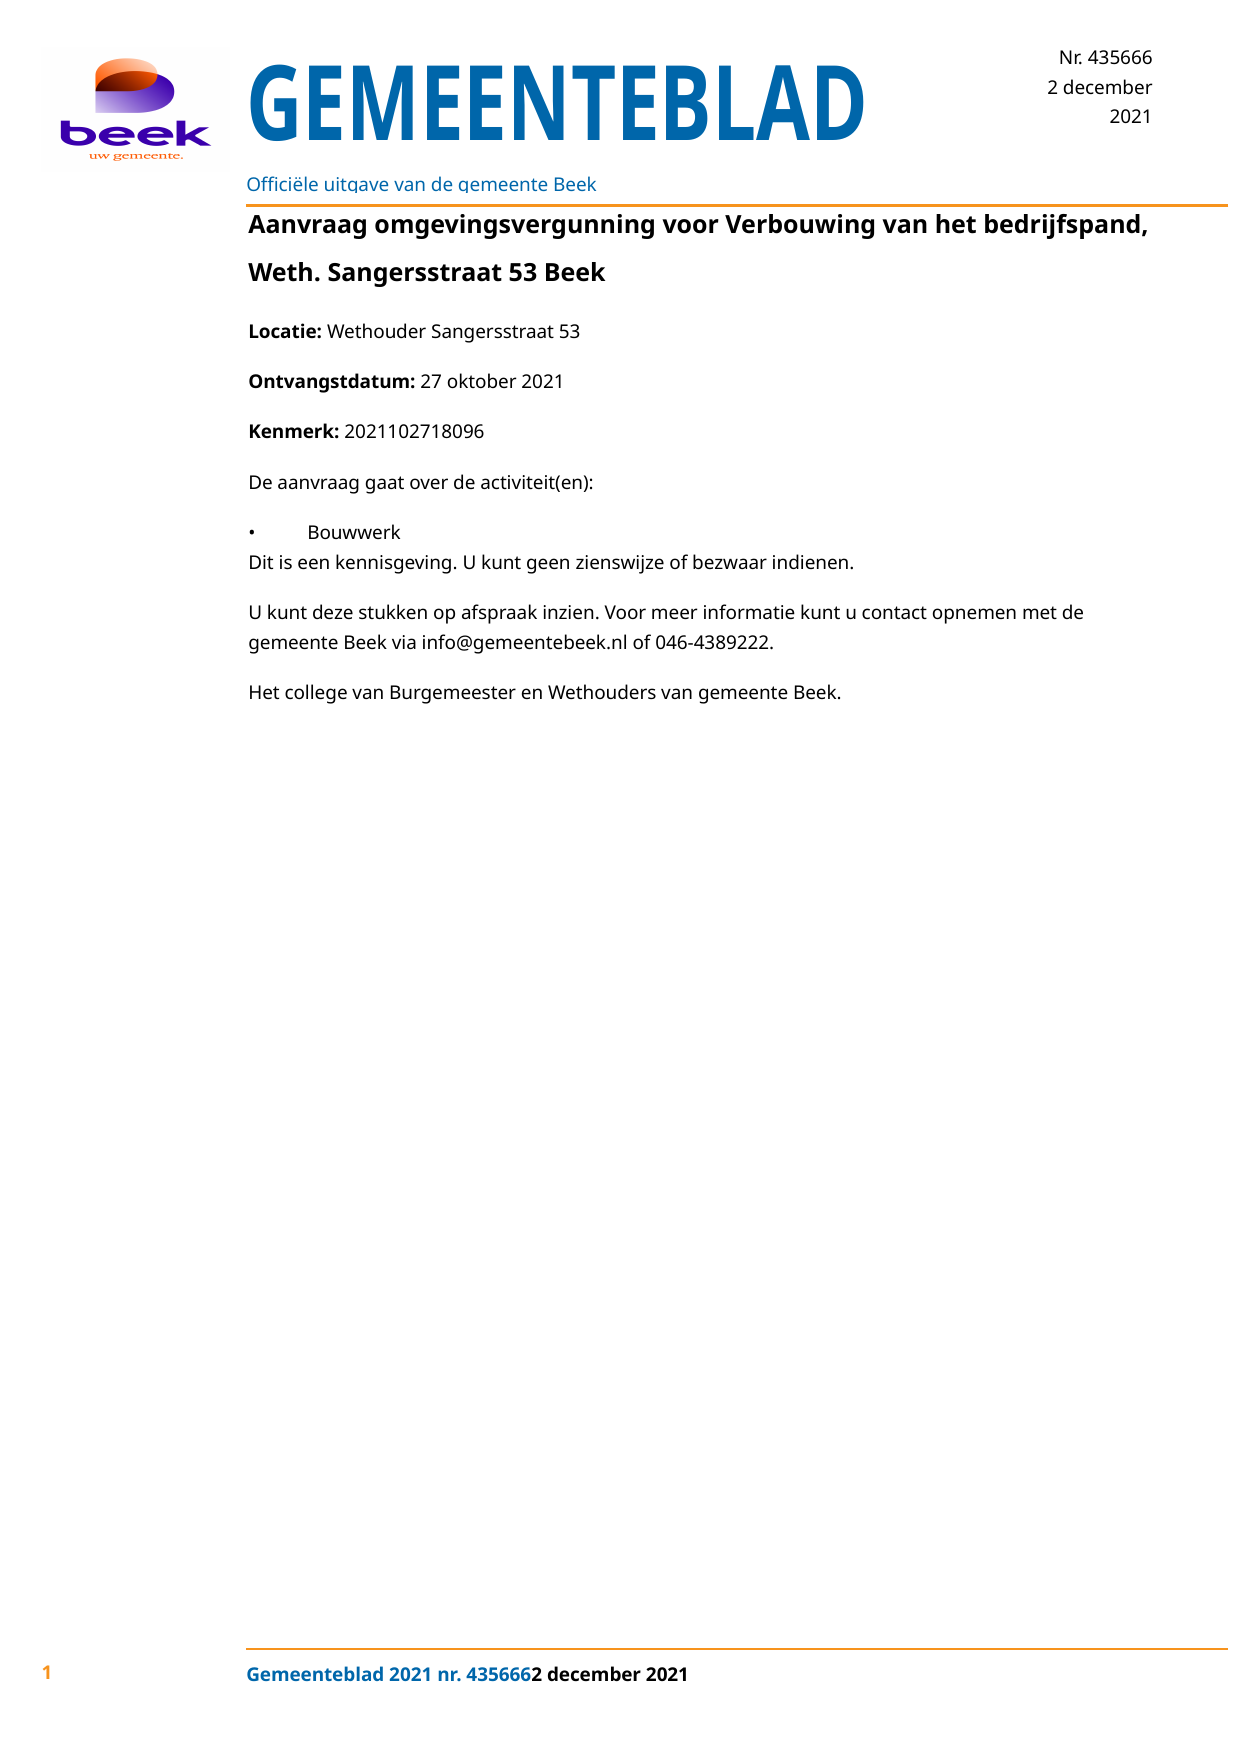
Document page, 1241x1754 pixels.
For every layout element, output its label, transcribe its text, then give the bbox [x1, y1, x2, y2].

list Bouwwerk [248, 519, 1152, 545]
text U kunt deze stukken op afspraak inzien. Voor meer informatie kunt u contact opnemen met de gemeente Beek via info@gemeentebeek.nl of 046-4389222. [248, 599, 1152, 655]
picture [41, 47, 231, 172]
text De aanvraag gaat over de activiteit(en): [248, 469, 1152, 495]
text Ontvangstdatum: 27 oktober 2021 [248, 368, 1152, 394]
text Locatie: Wethouder Sangersstraat 53 [248, 318, 1152, 344]
text Het college van Burgemeester en Wethouders van gemeente Beek. [248, 679, 1152, 705]
text Kenmerk: 2021102718096 [248, 419, 1152, 444]
text Aanvraag omgevingsvergunning voor Verbouwing van het bedrijfspand, Weth. Sangersstraat 53 Beek [248, 207, 1152, 288]
text Dit is een kennisgeving. U kunt geen zienswijze of bezwaar indienen. [248, 549, 1152, 575]
